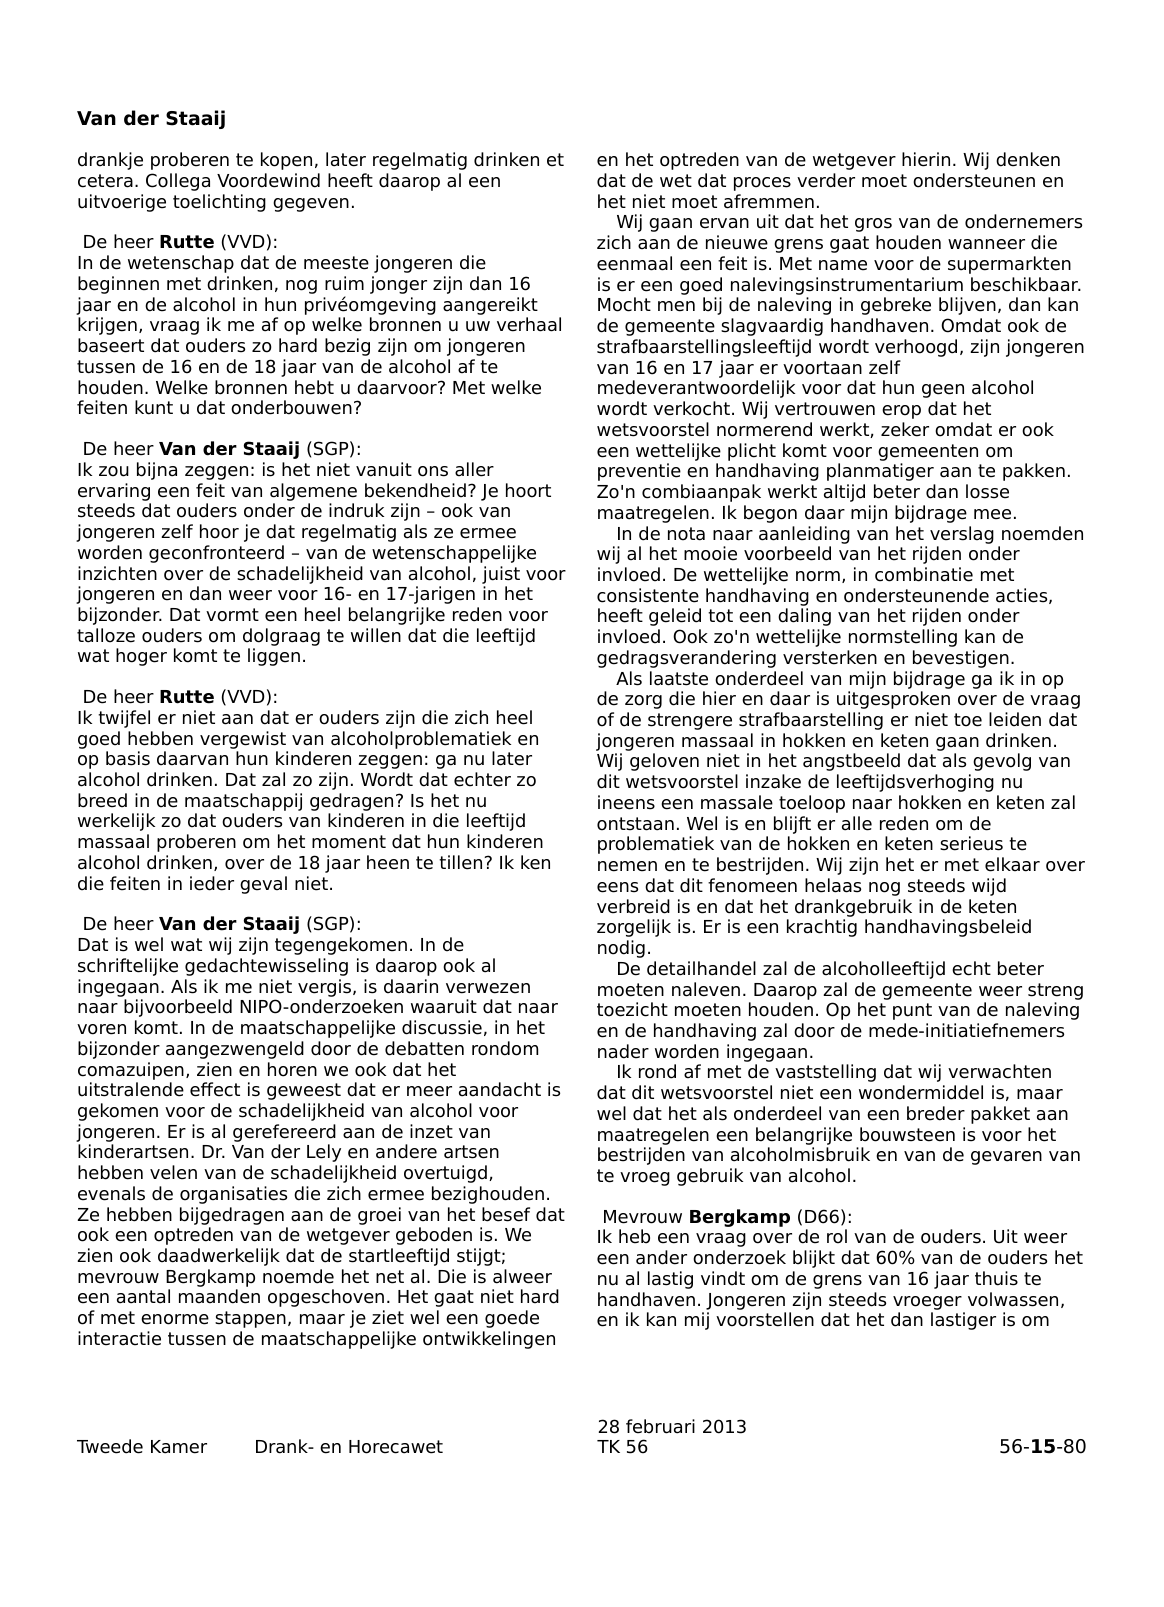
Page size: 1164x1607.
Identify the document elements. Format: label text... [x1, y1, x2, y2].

text In de nota naar aanleiding van het verslag noemden wij al het mooie voorbeeld van het rijden onder invloed. De wettelijke norm, in combinatie met consistente handhaving en ondersteunende acties, heeft geleid tot een daling van het rijden onder invloed. Ook zo'n wettelijke normstelling kan de gedragsverandering versterken en bevestigen. [596, 523, 1087, 668]
text Ik heb een vraag over de rol van de ouders. Uit weer een ander onderzoek blijkt dat 60% van de ouders het nu al lastig vindt om de grens van 16 jaar thuis te handhaven. Jongeren zijn steeds vroeger volwassen, en ik kan mij voorstellen dat het dan lastiger is om [596, 1227, 1087, 1331]
text Ik rond af met de vaststelling dat wij verwachten dat dit wetsvoorstel niet een wondermiddel is, maar wel dat het als onderdeel van een breder pakket aan maatregelen een belangrijke bouwsteen is voor het bestrijden van alcoholmisbruik en van de gevaren van te vroeg gebruik van alcohol. [596, 1062, 1087, 1187]
text Als laatste onderdeel van mijn bijdrage ga ik in op de zorg die hier en daar is uitgesproken over de vraag of de strengere strafbaarstelling er niet toe leiden dat jongeren massaal in hokken en keten gaan drinken. Wij geloven niet in het angstbeeld dat als gevolg van dit wetsvoorstel inzake de leeftijdsverhoging nu ineens een massale toeloop naar hokken en keten zal ontstaan. Wel is en blijft er alle reden om de problematiek van de hokken en keten serieus te nemen en te bestrijden. Wij zijn het er met elkaar over eens dat dit fenomeen helaas nog steeds wijd verbreid is en dat het drankgebruik in de keten zorgelijk is. Er is een krachtig handhavingsbeleid nodig. [596, 668, 1087, 959]
text De heer Van der Staaij (SGP): [77, 439, 567, 460]
text De detailhandel zal de alcoholleeftijd echt beter moeten naleven. Daarop zal de gemeente weer streng toezicht moeten houden. Op het punt van de naleving en de handhaving zal door de mede-initiatiefnemers nader worden ingegaan. [596, 959, 1087, 1062]
text Wij gaan ervan uit dat het gros van de ondernemers zich aan de nieuwe grens gaat houden wanneer die eenmaal een feit is. Met name voor de supermarkten is er een goed nalevingsinstrumentarium beschikbaar. Mocht men bij de naleving in gebreke blijven, dan kan de gemeente slagvaardig handhaven. Omdat ook de strafbaarstellingsleeftijd wordt verhoogd, zijn jongeren van 16 en 17 jaar er voortaan zelf medeverantwoordelijk voor dat hun geen alcohol wordt verkocht. Wij vertrouwen erop dat het wetsvoorstel normerend werkt, zeker omdat er ook een wettelijke plicht komt voor gemeenten om preventie en handhaving planmatiger aan te pakken. Zo'n combiaanpak werkt altijd beter dan losse maatregelen. Ik begon daar mijn bijdrage mee. [596, 212, 1087, 523]
text drankje proberen te kopen, later regelmatig drinken et cetera. Collega Voordewind heeft daarop al een uitvoerige toelichting gegeven. [77, 150, 567, 212]
text Mevrouw Bergkamp (D66): [596, 1207, 1087, 1227]
text De heer Rutte (VVD): [77, 687, 567, 708]
text Ik twijfel er niet aan dat er ouders zijn die zich heel goed hebben vergewist van alcoholproblematiek en op basis daarvan hun kinderen zeggen: ga nu later alcohol drinken. Dat zal zo zijn. Wordt dat echter zo breed in de maatschappij gedragen? Is het nu werkelijk zo dat ouders van kinderen in die leeftijd massaal proberen om het moment dat hun kinderen alcohol drinken, over de 18 jaar heen te tillen? Ik ken die feiten in ieder geval niet. [77, 708, 567, 894]
text De heer Rutte (VVD): [77, 232, 567, 253]
text Dat is wel wat wij zijn tegengekomen. In de schriftelijke gedachtewisseling is daarop ook al ingegaan. Als ik me niet vergis, is daarin verwezen naar bijvoorbeeld NIPO-onderzoeken waaruit dat naar voren komt. In de maatschappelijke discussie, in het bijzonder aangezwengeld door de debatten rondom comazuipen, zien en horen we ook dat het uitstralende effect is geweest dat er meer aandacht is gekomen voor de schadelijkheid van alcohol voor jongeren. Er is al gerefereerd aan de inzet van kinderartsen. Dr. Van der Lely en andere artsen hebben velen van de schadelijkheid overtuigd, evenals de organisaties die zich ermee bezighouden. Ze hebben bijgedragen aan de groei van het besef dat ook een optreden van de wetgever geboden is. We zien ook daadwerkelijk dat de startleeftijd stijgt; mevrouw Bergkamp noemde het net al. Die is alweer een aantal maanden opgeschoven. Het gaat niet hard of met enorme stappen, maar je ziet wel een goede interactie tussen de maatschappelijke ontwikkelingen [77, 935, 567, 1349]
text en het optreden van de wetgever hierin. Wij denken dat de wet dat proces verder moet ondersteunen en het niet moet afremmen. [596, 150, 1087, 212]
text De heer Van der Staaij (SGP): [77, 914, 567, 935]
text Ik zou bijna zeggen: is het niet vanuit ons aller ervaring een feit van algemene bekendheid? Je hoort steeds dat ouders onder de indruk zijn – ook van jongeren zelf hoor je dat regelmatig als ze ermee worden geconfronteerd – van de wetenschappelijke inzichten over de schadelijkheid van alcohol, juist voor jongeren en dan weer voor 16- en 17-jarigen in het bijzonder. Dat vormt een heel belangrijke reden voor talloze ouders om dolgraag te willen dat die leeftijd wat hoger komt te liggen. [77, 460, 567, 667]
text In de wetenschap dat de meeste jongeren die beginnen met drinken, nog ruim jonger zijn dan 16 jaar en de alcohol in hun privéomgeving aangereikt krijgen, vraag ik me af op welke bronnen u uw verhaal baseert dat ouders zo hard bezig zijn om jongeren tussen de 16 en de 18 jaar van de alcohol af te houden. Welke bronnen hebt u daarvoor? Met welke feiten kunt u dat onderbouwen? [77, 253, 567, 419]
